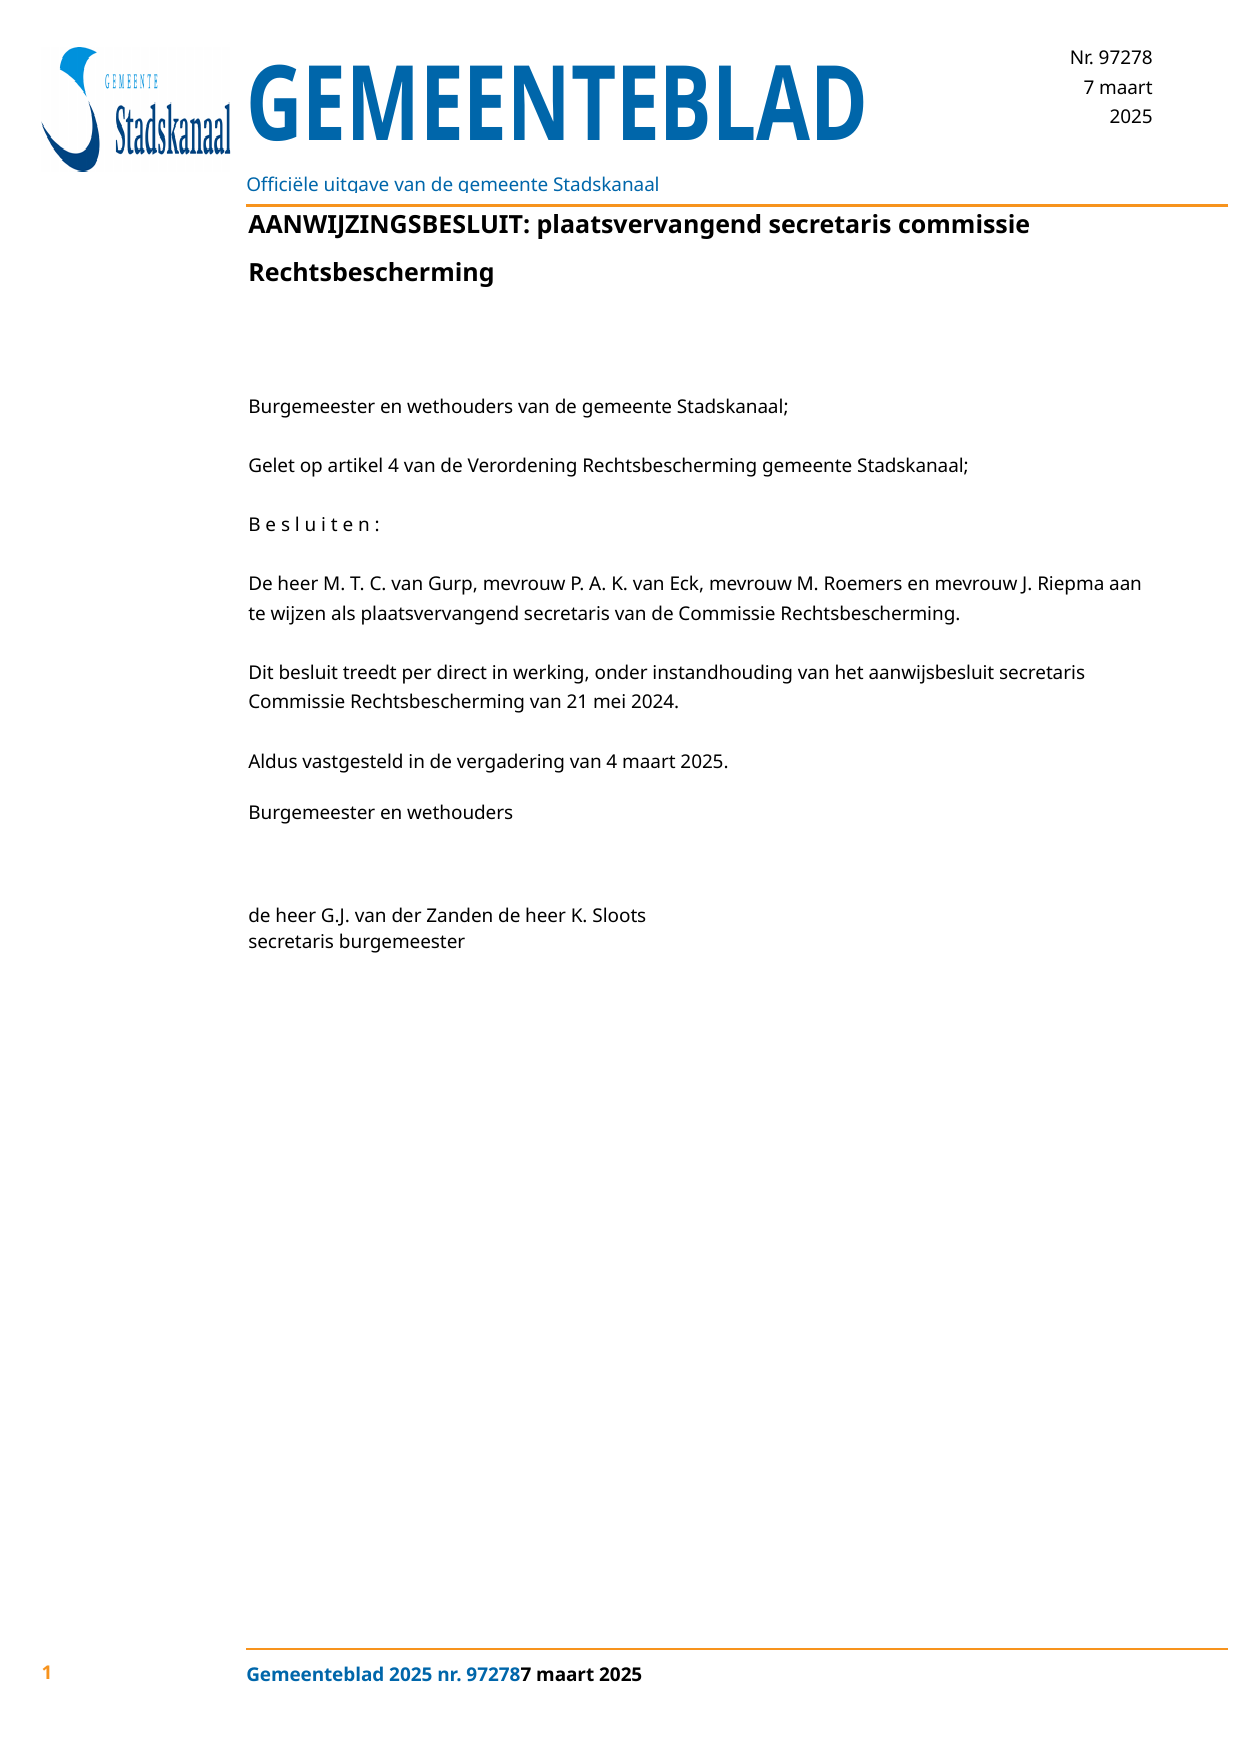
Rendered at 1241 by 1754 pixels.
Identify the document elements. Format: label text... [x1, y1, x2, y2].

text Burgemeester en wethouders [248, 799, 1152, 825]
text de heer G.J. van der Zanden de heer K. Sloots [248, 902, 1152, 928]
text Dit besluit treedt per direct in werking, onder instandhouding van het aanwijsbesluit secretaris Commissie Rechtsbescherming van 21 mei 2024. [248, 659, 1152, 714]
text AANWIJZINGSBESLUIT: plaatsvervangend secretaris commissie Rechtsbescherming [248, 207, 1152, 288]
text Gelet op artikel 4 van de Verordening Rechtsbescherming gemeente Stadskanaal; [248, 452, 1152, 478]
text secretaris burgemeester [248, 928, 1152, 954]
text Aldus vastgesteld in de vergadering van 4 maart 2025. [248, 748, 1152, 774]
text De heer M. T. C. van Gurp, mevrouw P. A. K. van Eck, mevrouw M. Roemers en mevrouw J. Riepma aan te wijzen als plaatsvervangend secretaris van de Commissie Rechtsbescherming. [248, 570, 1152, 626]
text B e s l u i t e n : [248, 511, 1152, 537]
picture [41, 47, 231, 172]
text Burgemeester en wethouders van de gemeente Stadskanaal; [248, 393, 1152, 419]
